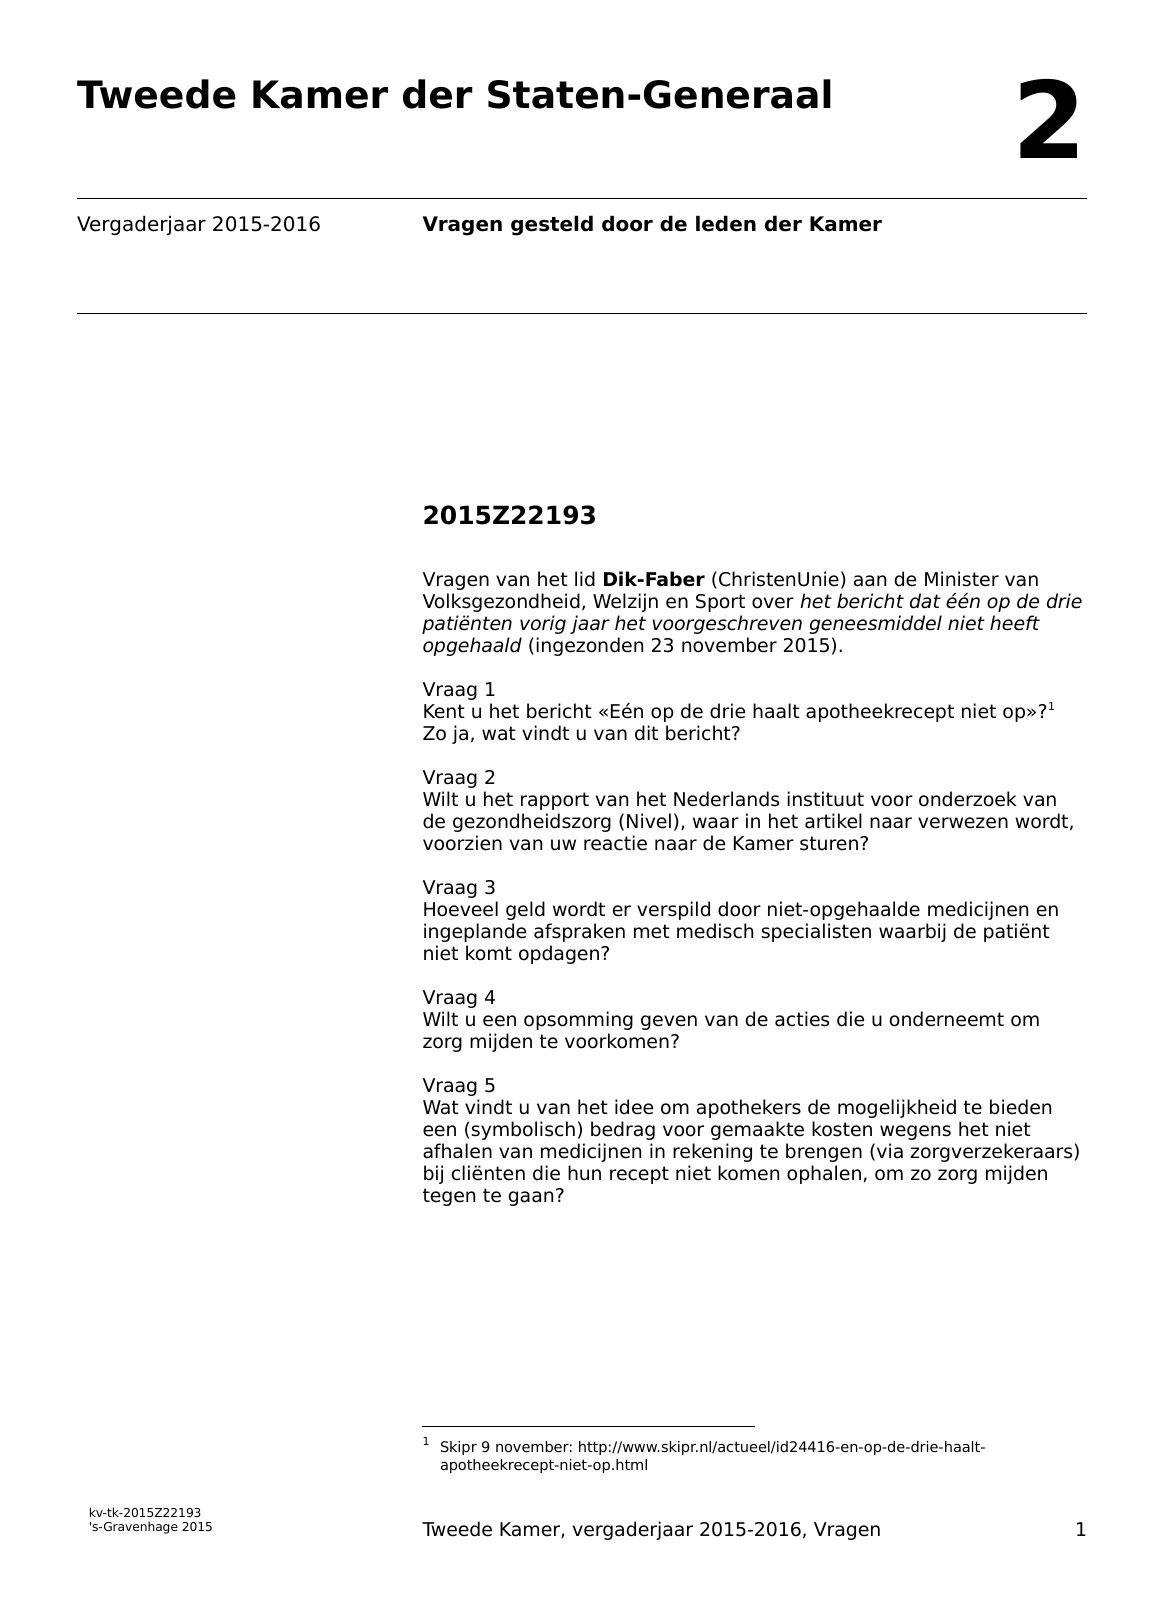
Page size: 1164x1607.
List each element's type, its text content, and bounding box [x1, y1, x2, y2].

text Hoeveel geld wordt er verspild door niet-opgehaalde medicijnen en ingeplande afspraken met medisch specialisten waarbij de patiënt niet komt opdagen? [422, 899, 1087, 965]
table_header Tweede Kamer der Staten-Generaal [77, 59, 886, 198]
table_cell Vergaderjaar 2015-2016 [77, 199, 422, 313]
text Wilt u het rapport van het Nederlands instituut voor onderzoek van de gezondheidszorg (Nivel), waar in het artikel naar verwezen wordt, voorzien van uw reactie naar de Kamer sturen? [422, 789, 1087, 855]
text Wilt u een opsomming geven van de acties die u onderneemt om zorg mijden te voorkomen? [422, 1009, 1087, 1053]
text Vraag 2 [422, 767, 1087, 789]
text 2015Z22193 [422, 501, 1087, 531]
text Vraag 1 [422, 679, 1087, 701]
text 's-Gravenhage 2015 [88, 1520, 323, 1534]
text Kent u het bericht «Eén op de drie haalt apotheekrecept niet op»? Zo ja, wat vindt u van dit bericht? [422, 701, 1087, 745]
text Vraag 4 [422, 987, 1087, 1009]
text Vragen van het lid Dik-Faber (ChristenUnie) aan de Minister van Volksgezondheid, Welzijn en Sport over het bericht dat één op de drie patiënten vorig jaar het voorgeschreven geneesmiddel niet heeft opgehaald (ingezonden 23 november 2015). [422, 569, 1087, 657]
text Skipr 9 november: http://www.skipr.nl/actueel/id24416-en-op-de-drie-haalt-apotheekrecept-niet-op.html [422, 1435, 1087, 1474]
text Wat vindt u van het idee om apothekers de mogelijkheid te bieden een (symbolisch) bedrag voor gemaakte kosten wegens het niet afhalen van medicijnen in rekening te brengen (via zorgverzekeraars) bij cliënten die hun recept niet komen ophalen, om zo zorg mijden tegen te gaan? [422, 1097, 1087, 1207]
text kv-tk-2015Z22193 [88, 1506, 323, 1520]
text Vraag 3 [422, 877, 1087, 899]
table_header 2 [886, 59, 1087, 198]
text Vraag 5 [422, 1075, 1087, 1097]
table_cell Vragen gesteld door de leden der Kamer [422, 199, 1087, 313]
